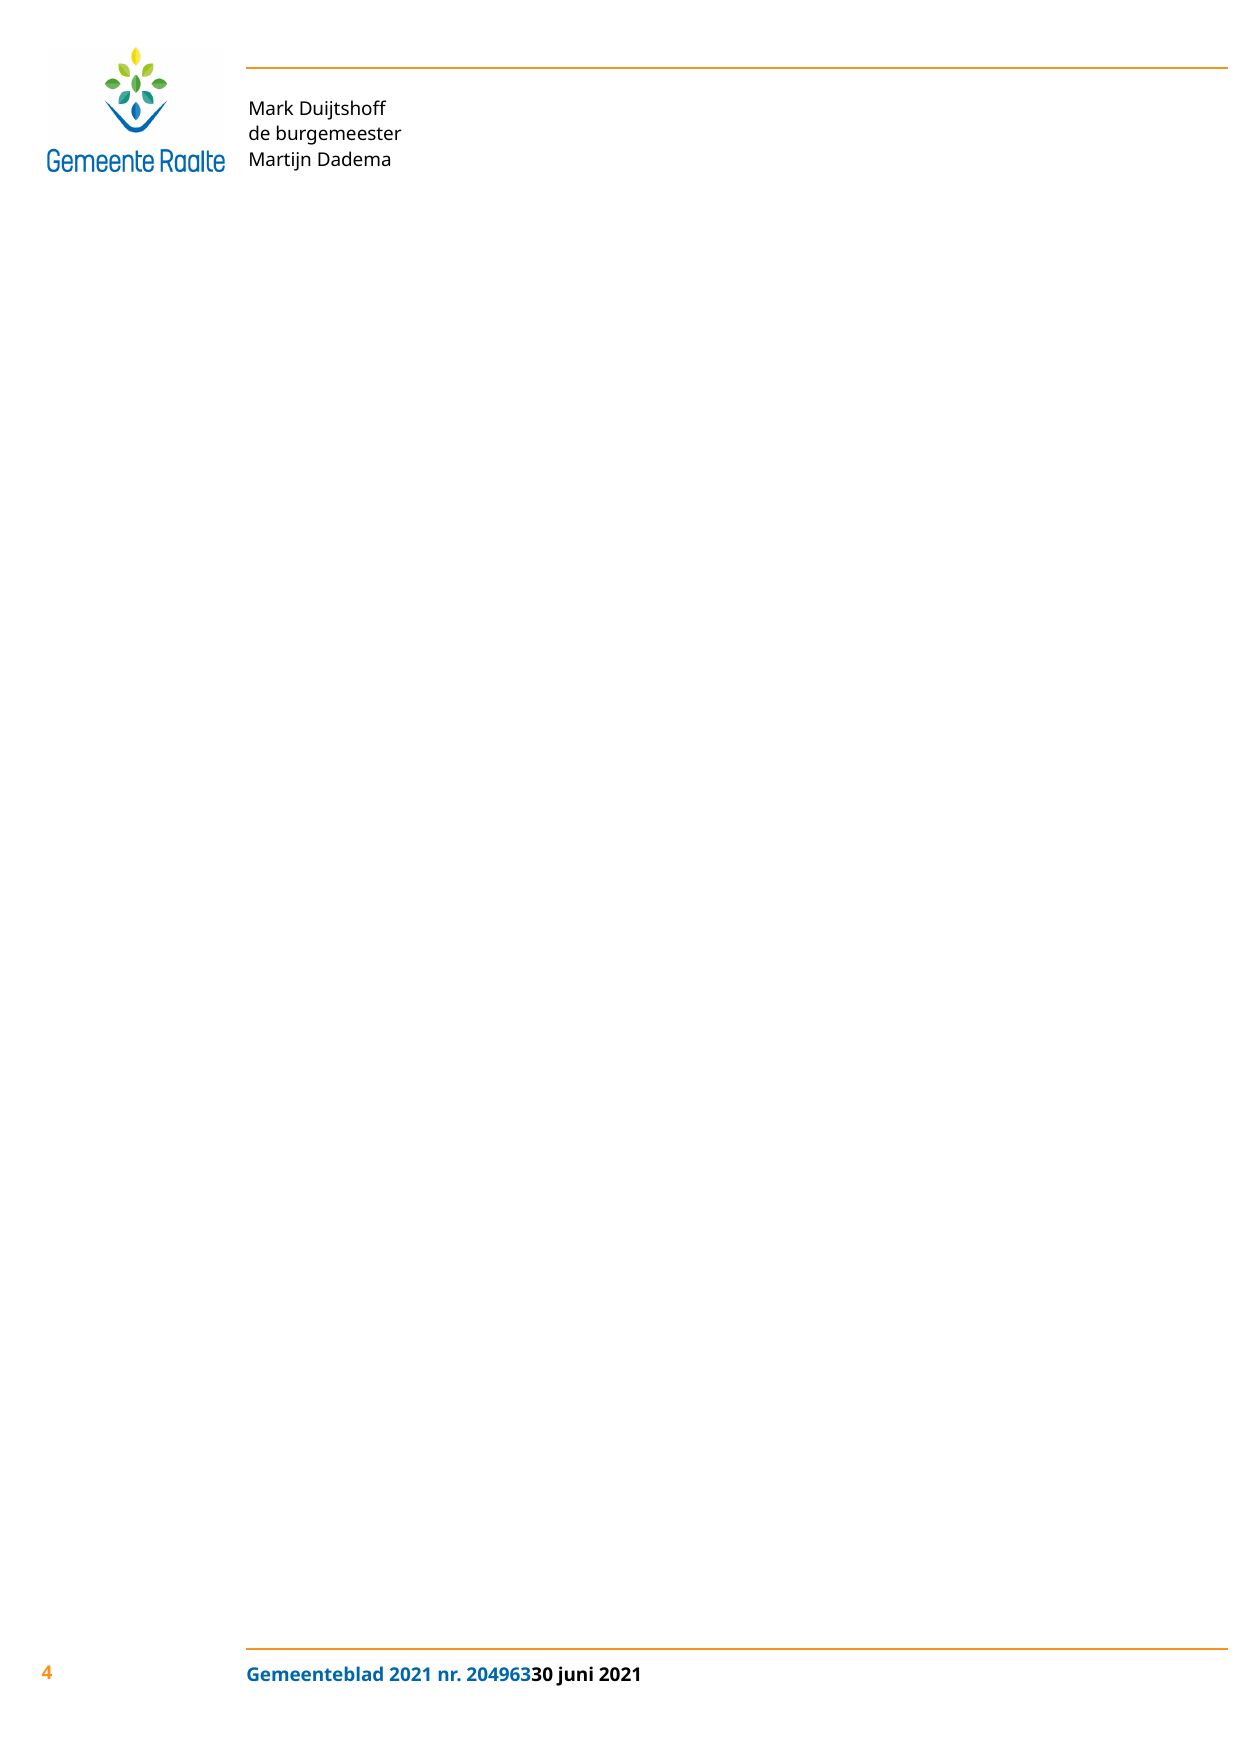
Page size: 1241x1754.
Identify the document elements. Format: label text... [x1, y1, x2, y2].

text Mark Duijtshoff [248, 95, 1152, 121]
text Martijn Dadema [248, 146, 1152, 172]
text de burgemeester [248, 121, 1152, 146]
picture [41, 47, 231, 172]
